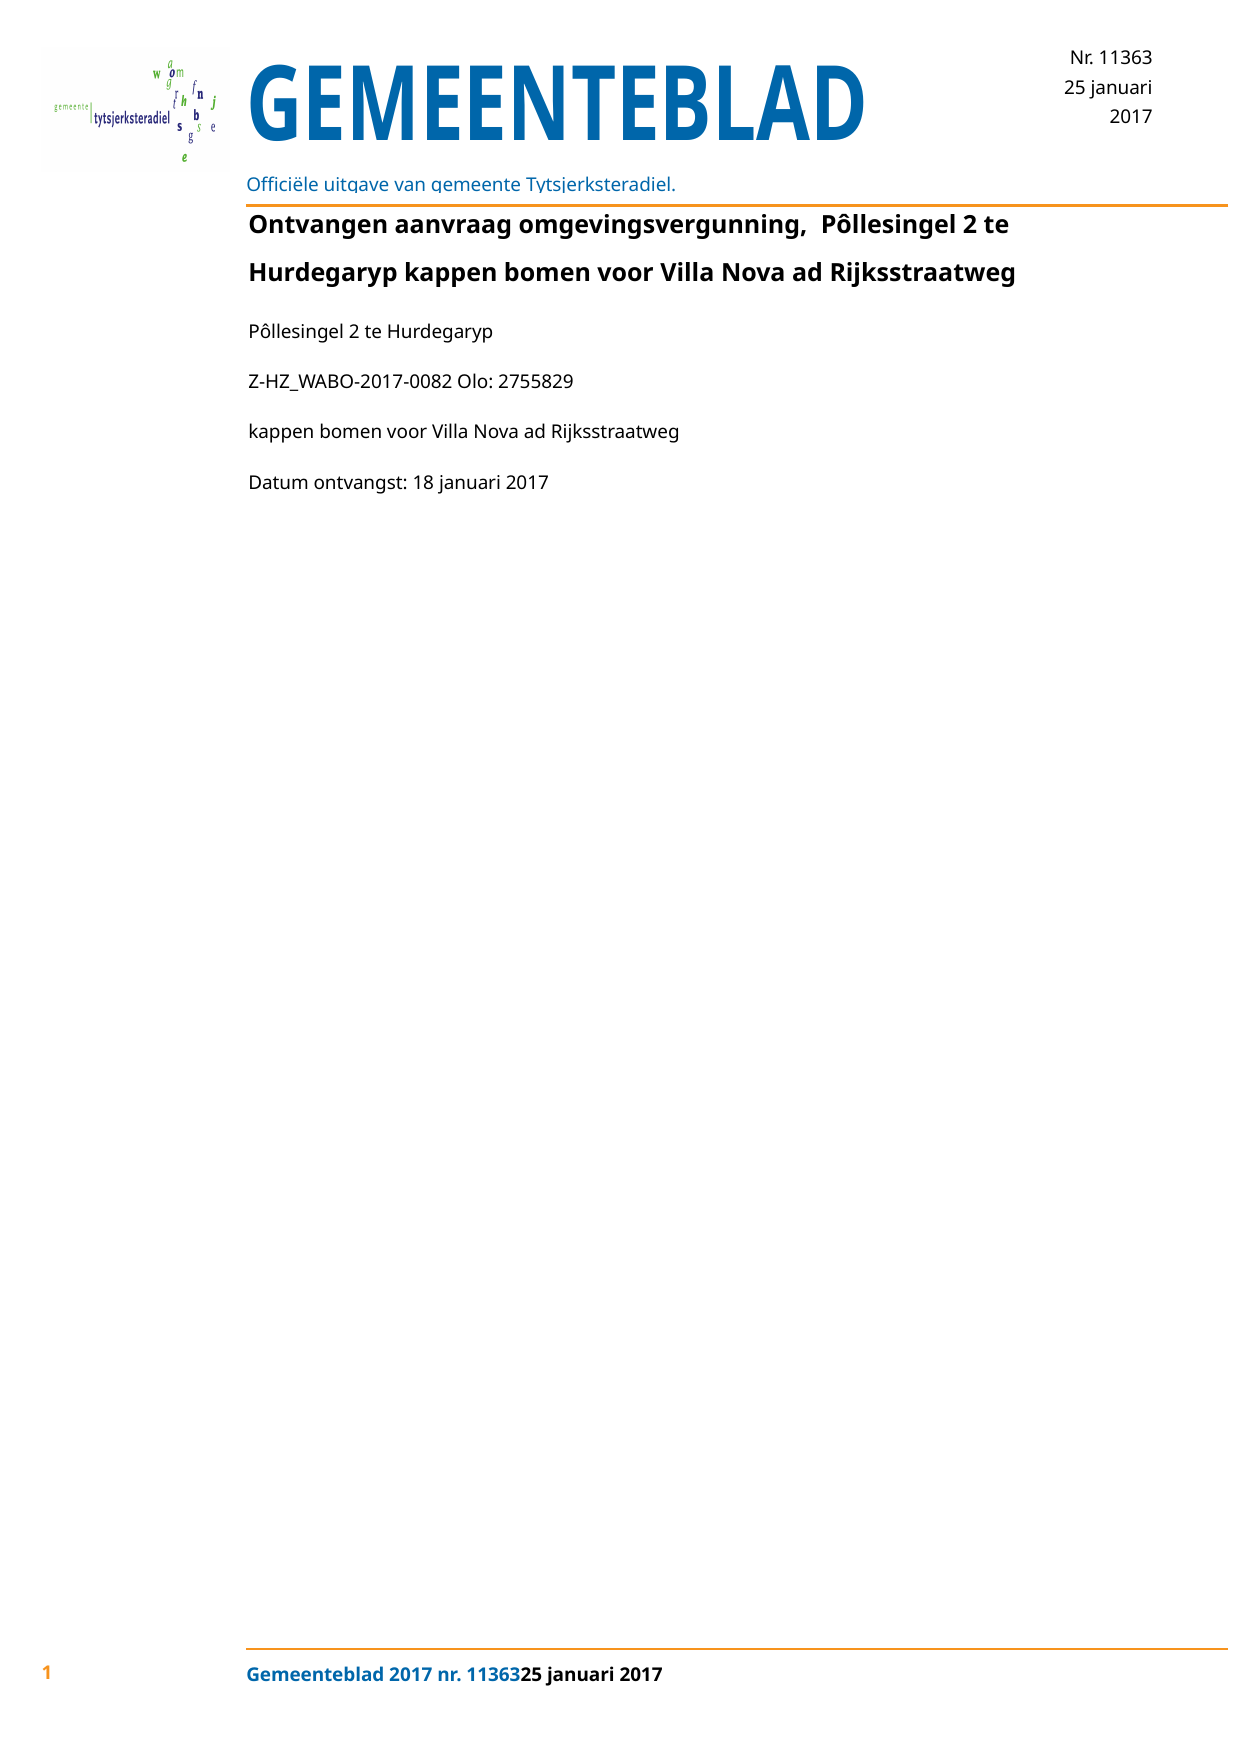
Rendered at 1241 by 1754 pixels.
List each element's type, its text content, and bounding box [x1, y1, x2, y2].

text Z-HZ_WABO-2017-0082 Olo: 2755829 [248, 368, 1152, 394]
text Pôllesingel 2 te Hurdegaryp [248, 318, 1152, 344]
picture [41, 47, 231, 172]
text Datum ontvangst: 18 januari 2017 [248, 469, 1152, 495]
text kappen bomen voor Villa Nova ad Rijksstraatweg [248, 419, 1152, 444]
text Ontvangen aanvraag omgevingsvergunning, Pôllesingel 2 te Hurdegaryp kappen bomen voor Villa Nova ad Rijksstraatweg [248, 207, 1152, 288]
